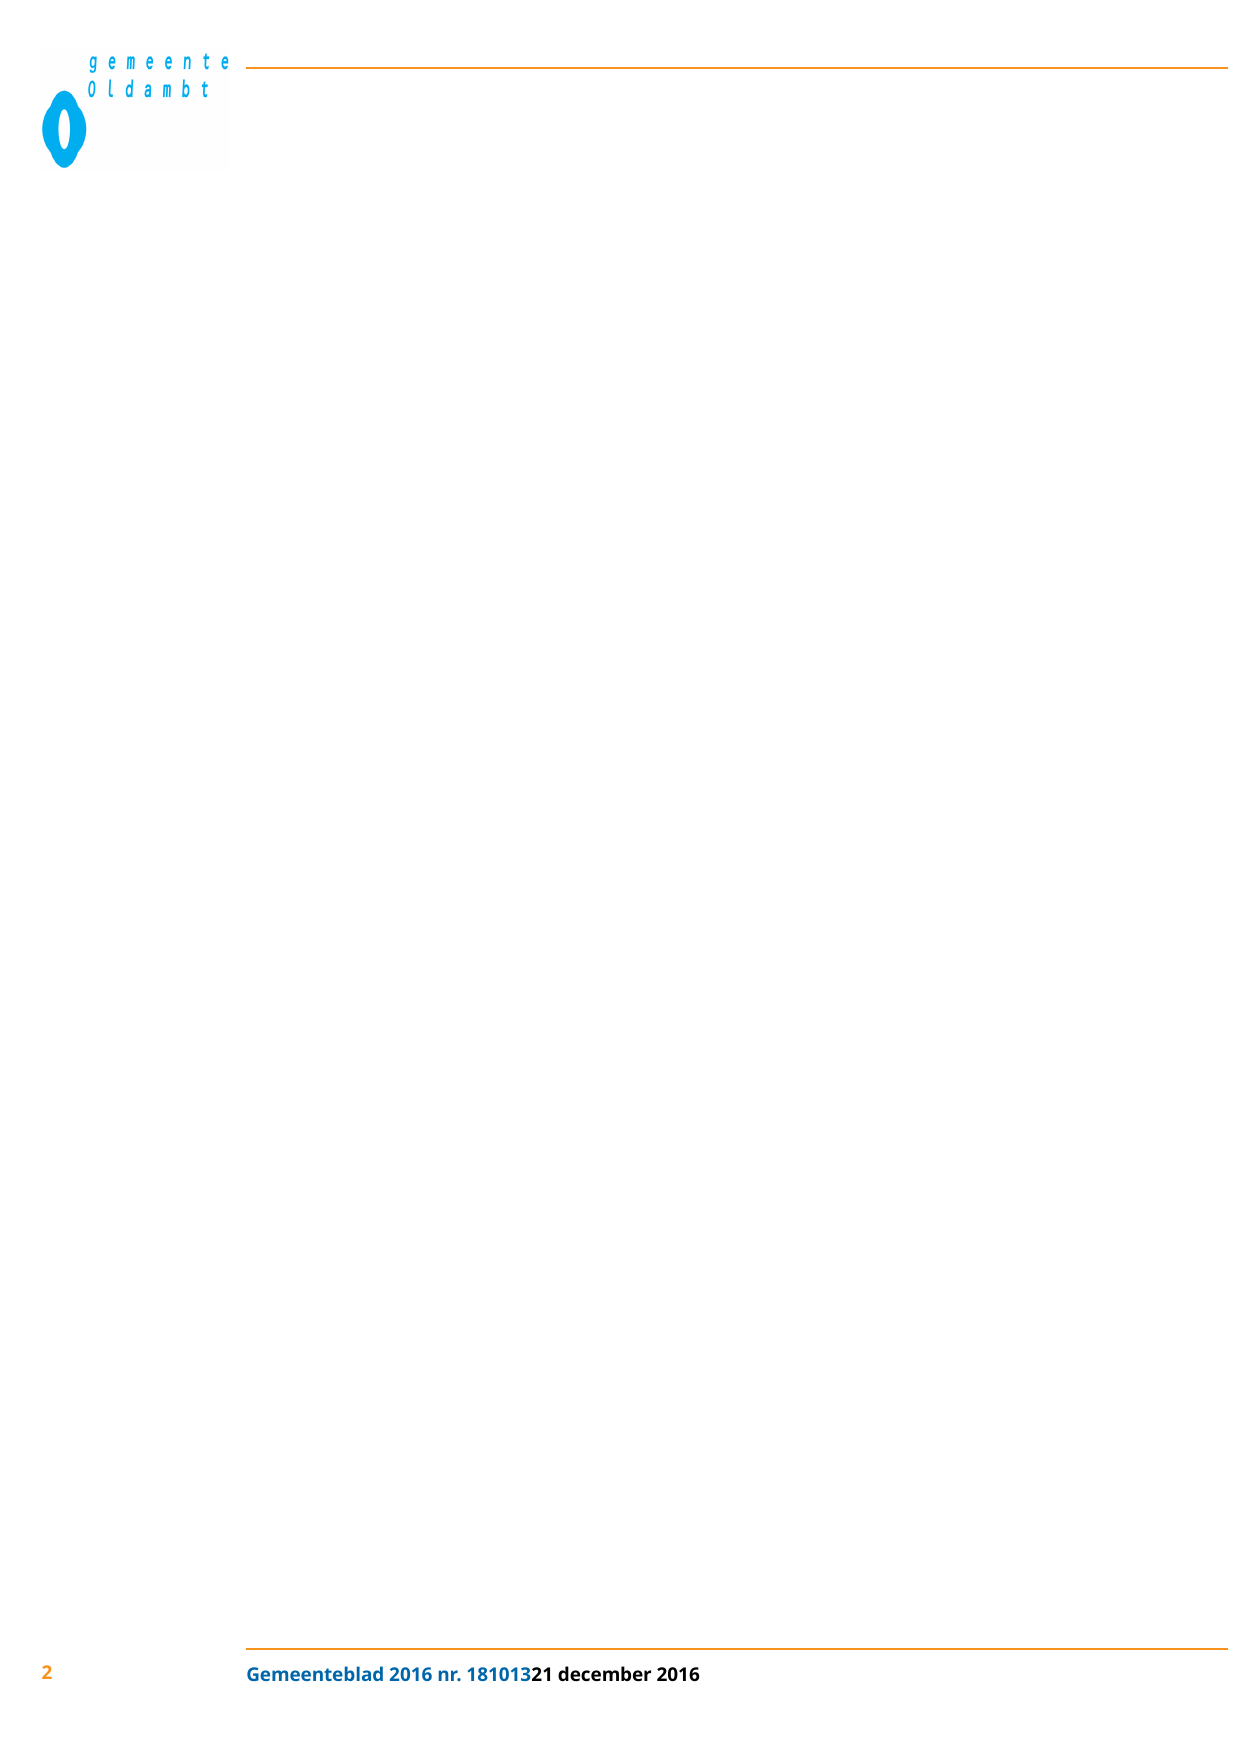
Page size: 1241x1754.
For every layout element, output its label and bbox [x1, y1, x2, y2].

picture [41, 47, 231, 172]
